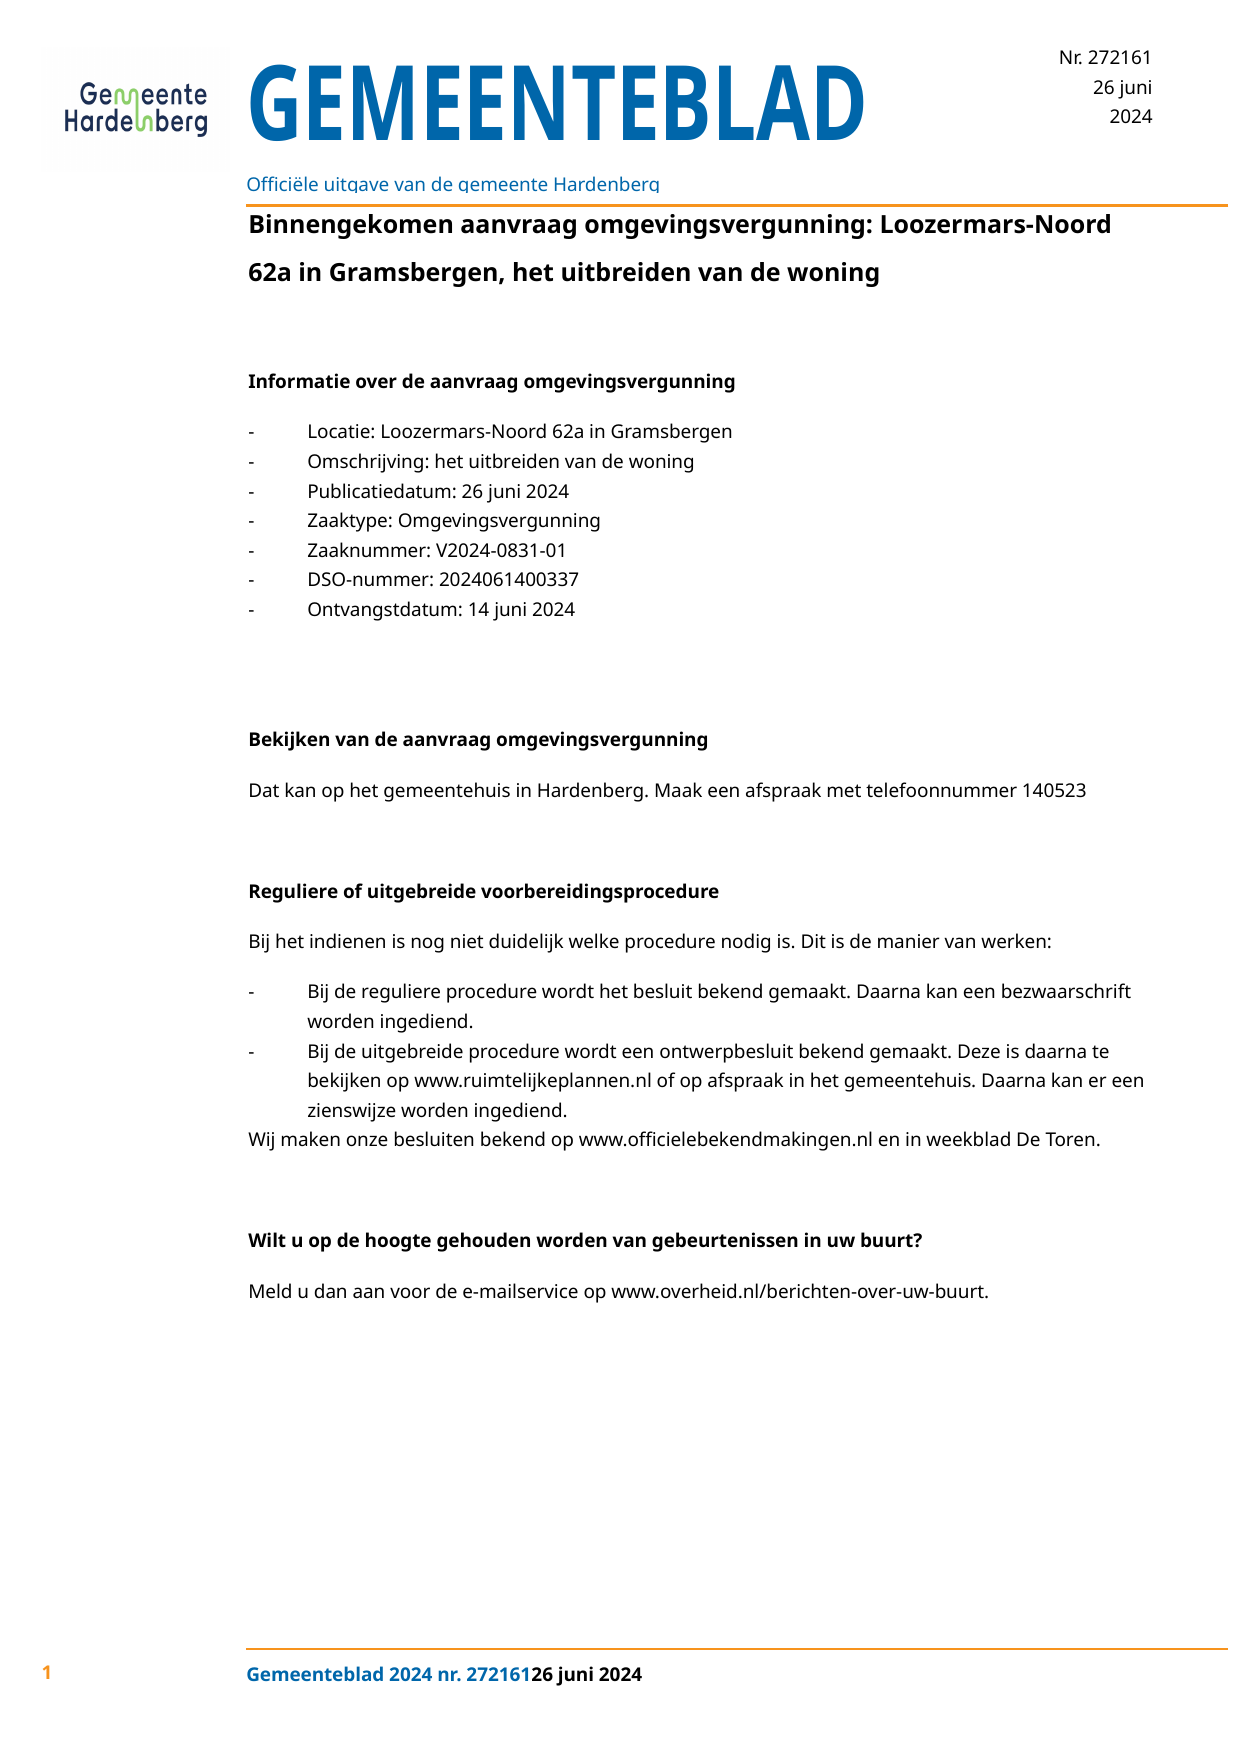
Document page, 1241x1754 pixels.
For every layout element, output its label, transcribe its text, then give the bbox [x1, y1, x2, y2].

list Bij de uitgebreide procedure wordt een ontwerpbesluit bekend gemaakt. Deze is daarna te bekijken op www.ruimtelijkeplannen.nl of op afspraak in het gemeentehuis. Daarna kan er een zienswijze worden ingediend. [248, 1038, 1152, 1123]
list Publicatiedatum: 26 juni 2024 [248, 478, 1152, 504]
text Reguliere of uitgebreide voorbereidingsprocedure [248, 878, 1152, 904]
list Ontvangstdatum: 14 juni 2024 [248, 596, 1152, 622]
text Wij maken onze besluiten bekend op www.officielebekendmakingen.nl en in weekblad De Toren. [248, 1127, 1152, 1152]
picture [41, 47, 231, 172]
text Bekijken van de aanvraag omgevingsvergunning [248, 727, 1152, 752]
list Zaaktype: Omgevingsvergunning [248, 507, 1152, 533]
text Informatie over de aanvraag omgevingsvergunning [248, 368, 1152, 394]
list DSO-nummer: 2024061400337 [248, 567, 1152, 592]
text Bij het indienen is nog niet duidelijk welke procedure nodig is. Dit is de manier van werken: [248, 928, 1152, 954]
text Wilt u op de hoogte gehouden worden van gebeurtenissen in uw buurt? [248, 1227, 1152, 1253]
text Binnengekomen aanvraag omgevingsvergunning: Loozermars-Noord 62a in Gramsbergen, het uitbreiden van de woning [248, 207, 1152, 288]
text Dat kan op het gemeentehuis in Hardenberg. Maak een afspraak met telefoonnummer 140523 [248, 777, 1152, 803]
list Omschrijving: het uitbreiden van de woning [248, 448, 1152, 474]
list Zaaknummer: V2024-0831-01 [248, 537, 1152, 563]
list Locatie: Loozermars-Noord 62a in Gramsbergen [248, 419, 1152, 444]
list Bij de reguliere procedure wordt het besluit bekend gemaakt. Daarna kan een bezwaarschrift worden ingediend. [248, 979, 1152, 1034]
text Meld u dan aan voor de e-mailservice op www.overheid.nl/berichten-over-uw-buurt. [248, 1278, 1152, 1304]
